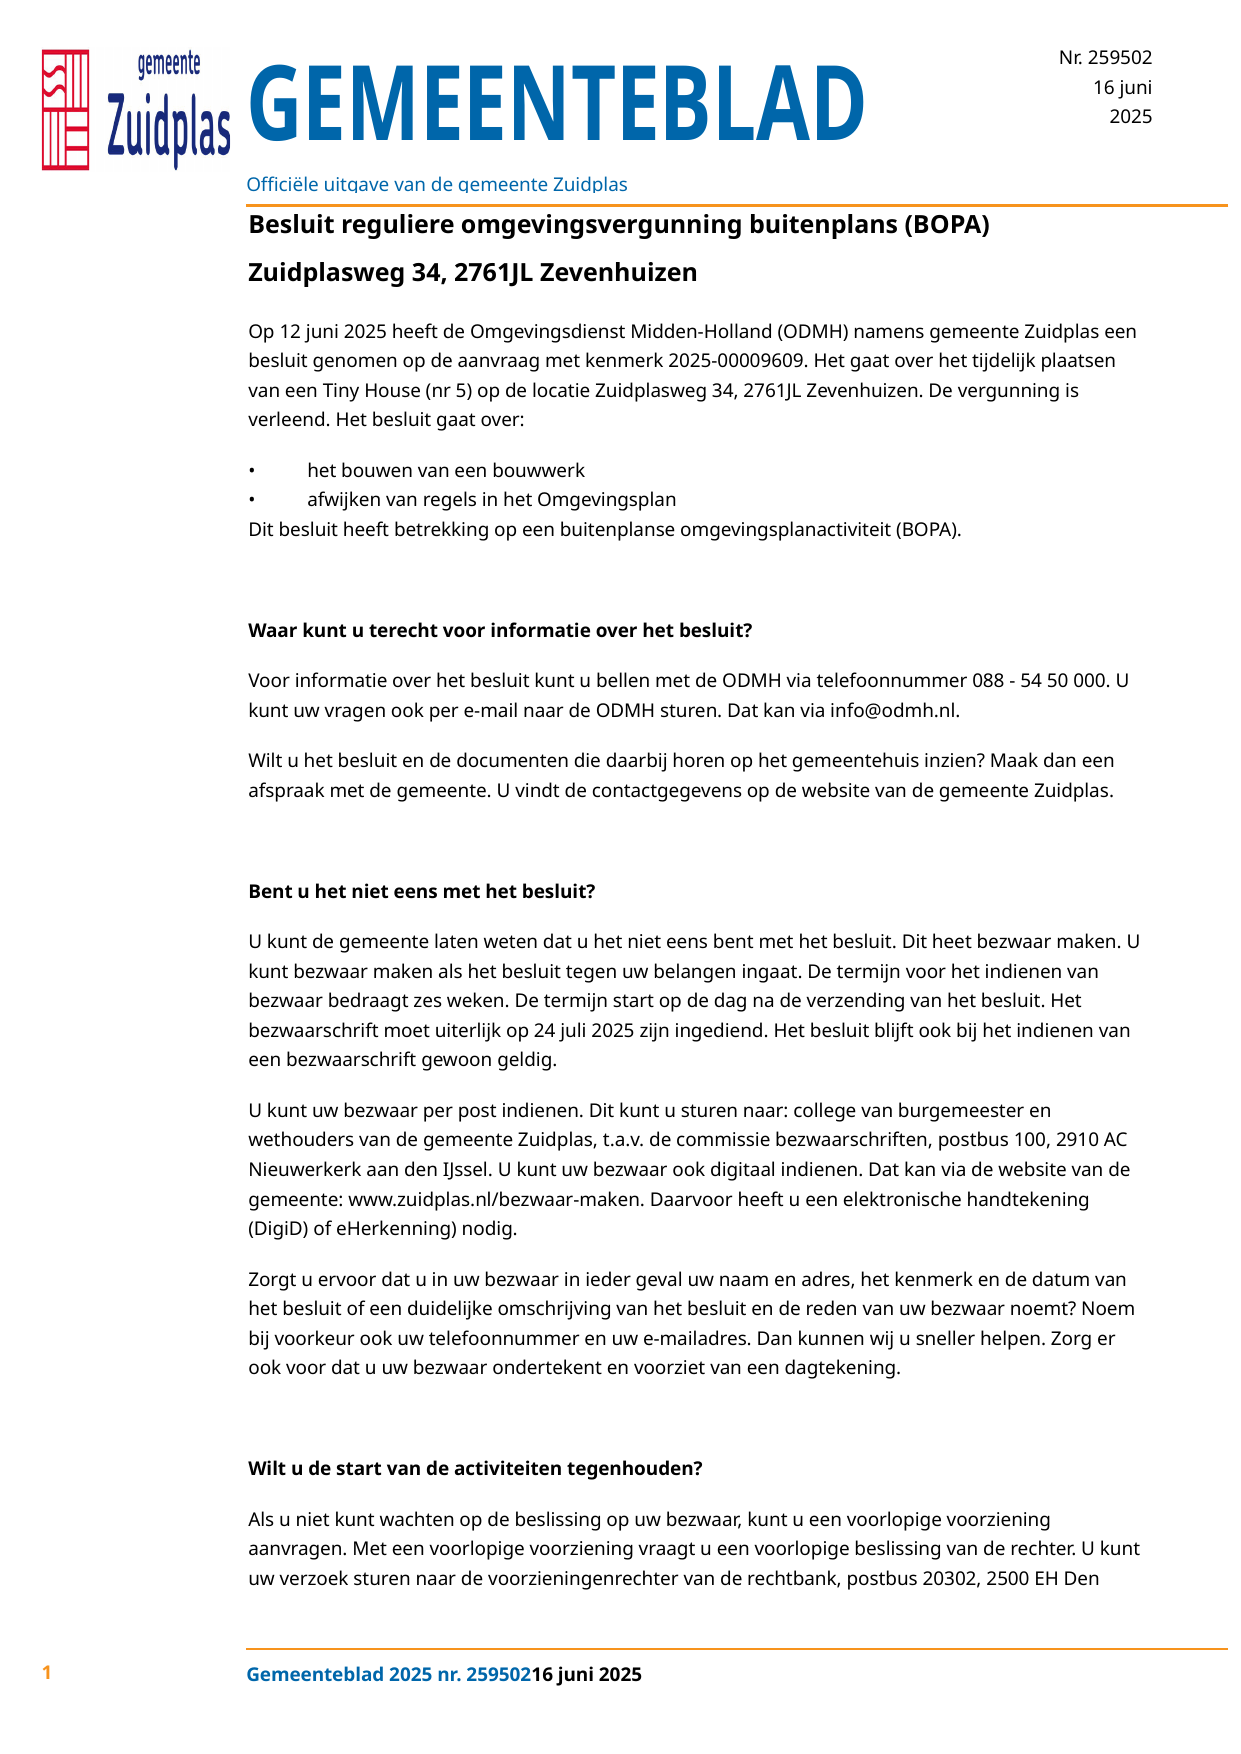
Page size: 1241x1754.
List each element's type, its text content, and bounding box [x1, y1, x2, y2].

text Bent u het niet eens met het besluit? [248, 878, 1152, 904]
text Besluit reguliere omgevingsvergunning buitenplans (BOPA) Zuidplasweg 34, 2761JL Zevenhuizen [248, 207, 1152, 288]
text U kunt de gemeente laten weten dat u het niet eens bent met het besluit. Dit heet bezwaar maken. U kunt bezwaar maken als het besluit tegen uw belangen ingaat. De termijn voor het indienen van bezwaar bedraagt zes weken. De termijn start op de dag na de verzending van het besluit. Het bezwaarschrift moet uiterlijk op 24 juli 2025 zijn ingediend. Het besluit blijft ook bij het indienen van een bezwaarschrift gewoon geldig. [248, 928, 1152, 1072]
picture [41, 47, 231, 172]
text Wilt u het besluit en de documenten die daarbij horen op het gemeentehuis inzien? Maak dan een afspraak met de gemeente. U vindt de contactgegevens op de website van de gemeente Zuidplas. [248, 747, 1152, 803]
text Voor informatie over het besluit kunt u bellen met de ODMH via telefoonnummer 088 - 54 50 000. U kunt uw vragen ook per e-mail naar de ODMH sturen. Dat kan via info@odmh.nl. [248, 667, 1152, 723]
text Wilt u de start van de activiteiten tegenhouden? [248, 1455, 1152, 1481]
list afwijken van regels in het Omgevingsplan [248, 487, 1152, 512]
text U kunt uw bezwaar per post indienen. Dit kunt u sturen naar: college van burgemeester en wethouders van de gemeente Zuidplas, t.a.v. de commissie bezwaarschriften, postbus 100, 2910 AC Nieuwerkerk aan den IJssel. U kunt uw bezwaar ook digitaal indienen. Dat kan via de website van de gemeente: www.zuidplas.nl/bezwaar-maken. Daarvoor heeft u een elektronische handtekening (DigiD) of eHerkenning) nodig. [248, 1097, 1152, 1241]
text Als u niet kunt wachten op de beslissing op uw bezwaar, kunt u een voorlopige voorziening aanvragen. Met een voorlopige voorziening vraagt u een voorlopige beslissing van de rechter. U kunt uw verzoek sturen naar de voorzieningenrechter van de rechtbank, postbus 20302, 2500 EH Den [248, 1506, 1152, 1591]
text Dit besluit heeft betrekking op een buitenplanse omgevingsplanactiviteit (BOPA). [248, 516, 1152, 542]
text Op 12 juni 2025 heeft de Omgevingsdienst Midden-Holland (ODMH) namens gemeente Zuidplas een besluit genomen op de aanvraag met kenmerk 2025-00009609. Het gaat over het tijdelijk plaatsen van een Tiny House (nr 5) op de locatie Zuidplasweg 34, 2761JL Zevenhuizen. De vergunning is verleend. Het besluit gaat over: [248, 318, 1152, 432]
text Waar kunt u terecht voor informatie over het besluit? [248, 617, 1152, 643]
text Zorgt u ervoor dat u in uw bezwaar in ieder geval uw naam en adres, het kenmerk en de datum van het besluit of een duidelijke omschrijving van het besluit en de reden van uw bezwaar noemt? Noem bij voorkeur ook uw telefoonnummer en uw e-mailadres. Dan kunnen wij u sneller helpen. Zorg er ook voor dat u uw bezwaar ondertekent en voorziet van een dagtekening. [248, 1266, 1152, 1380]
list het bouwen van een bouwwerk [248, 457, 1152, 483]
